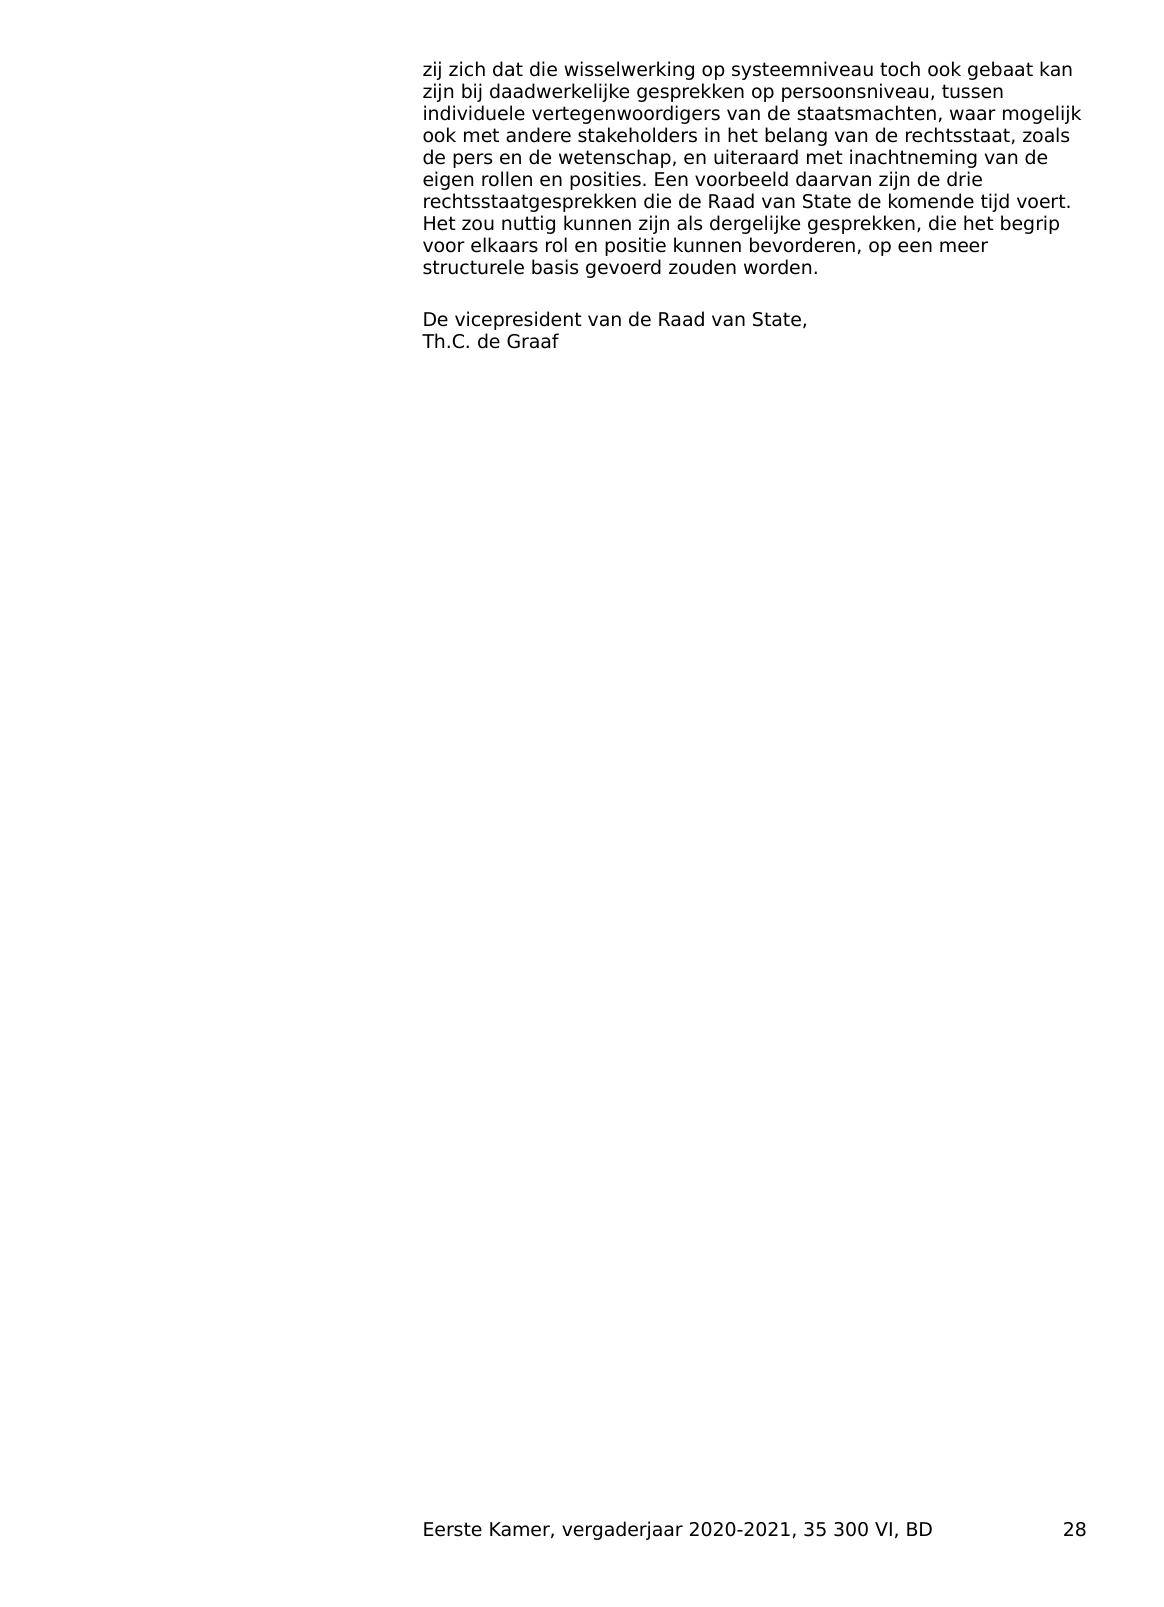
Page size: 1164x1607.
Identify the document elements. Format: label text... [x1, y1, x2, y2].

text De vicepresident van de Raad van State, Th.C. de Graaf [422, 309, 1087, 353]
text zij zich dat die wisselwerking op systeemniveau toch ook gebaat kan zijn bij daadwerkelijke gesprekken op persoonsniveau, tussen individuele vertegenwoordigers van de staatsmachten, waar mogelijk ook met andere stakeholders in het belang van de rechtsstaat, zoals de pers en de wetenschap, en uiteraard met inachtneming van de eigen rollen en posities. Een voorbeeld daarvan zijn de drie rechtsstaatgesprekken die de Raad van State de komende tijd voert. Het zou nuttig kunnen zijn als dergelijke gesprekken, die het begrip voor elkaars rol en positie kunnen bevorderen, op een meer structurele basis gevoerd zouden worden. [422, 59, 1087, 279]
